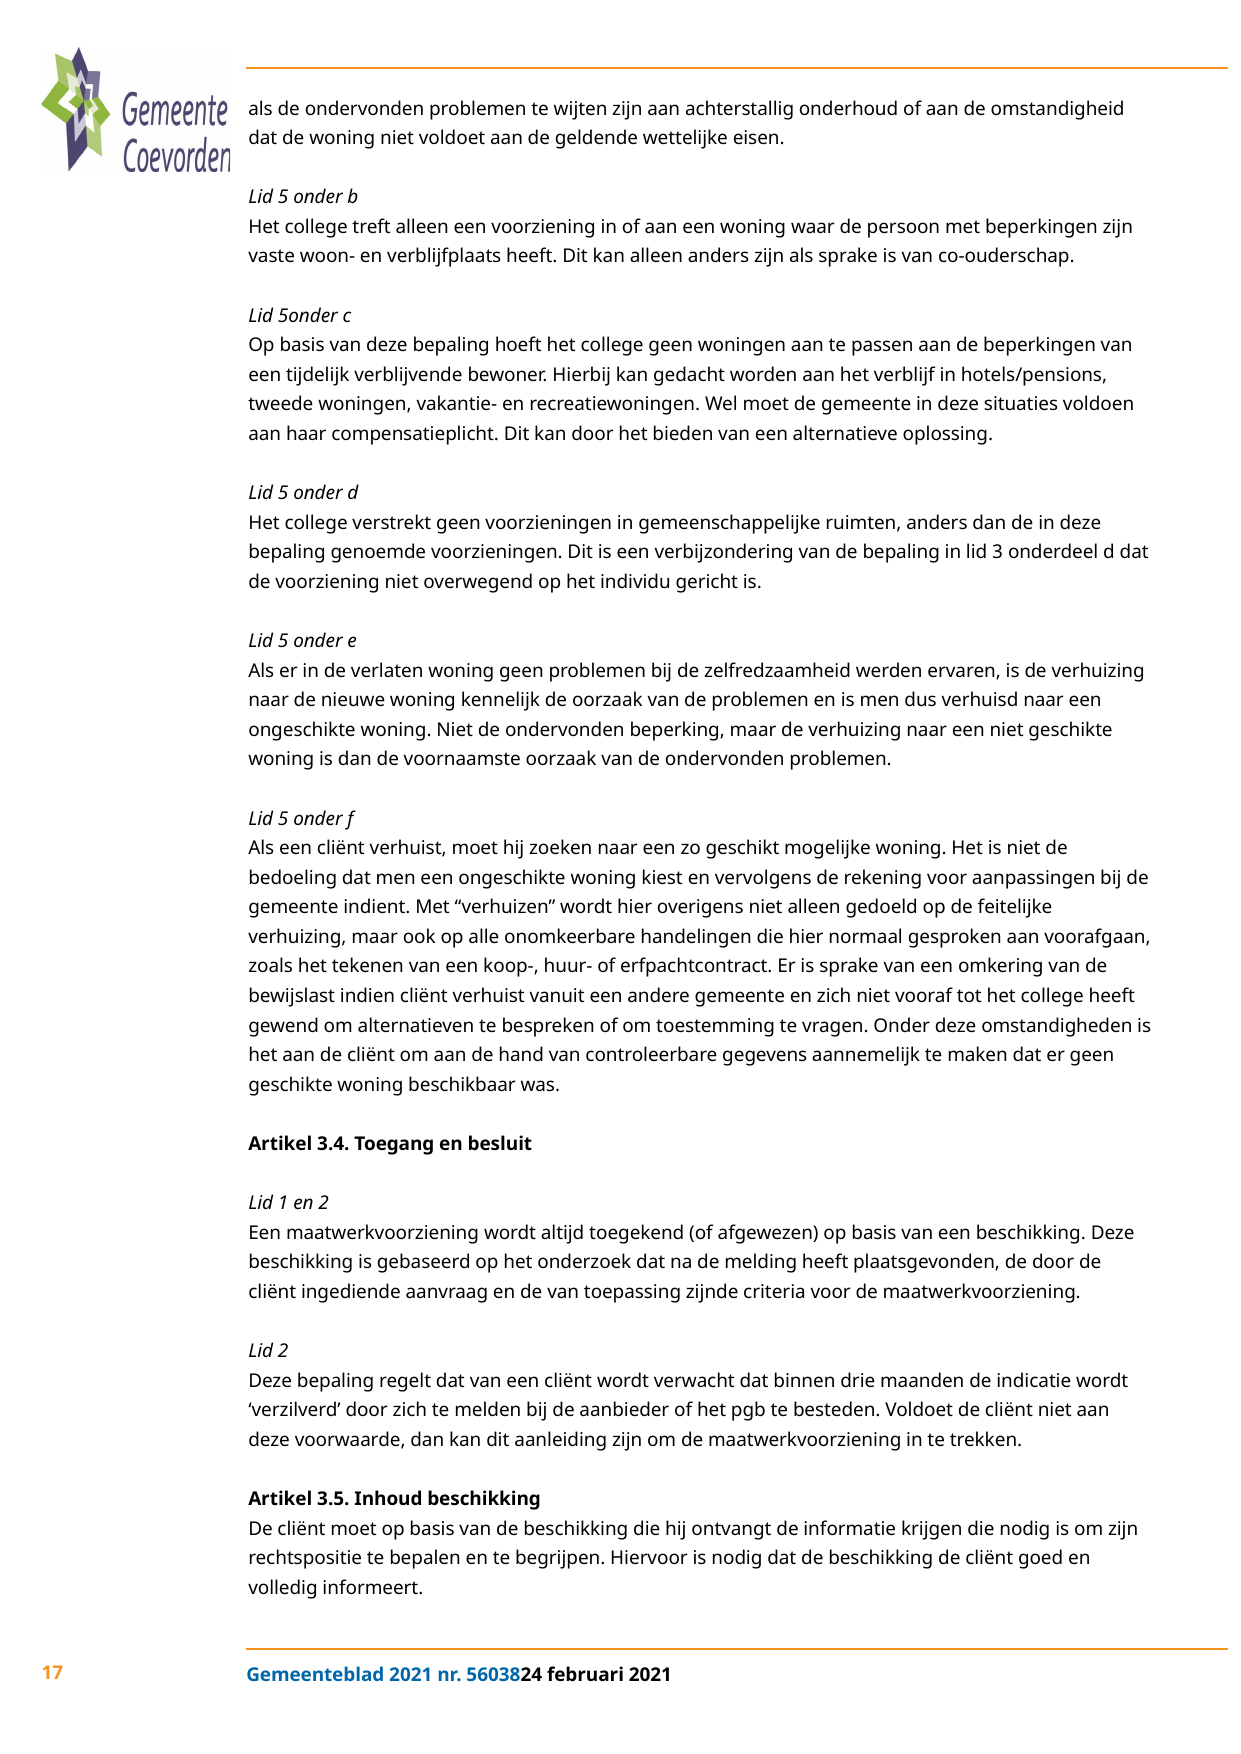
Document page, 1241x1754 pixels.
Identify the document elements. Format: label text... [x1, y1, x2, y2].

text Lid 1 en 2 [248, 1189, 1152, 1215]
text Een maatwerkvoorziening wordt altijd toegekend (of afgewezen) op basis van een beschikking. Deze beschikking is gebaseerd op het onderzoek dat na de melding heeft plaatsgevonden, de door de cliënt ingediende aanvraag en de van toepassing zijnde criteria voor de maatwerkvoorziening. [248, 1219, 1152, 1304]
text Als er in de verlaten woning geen problemen bij de zelfredzaamheid werden ervaren, is de verhuizing naar de nieuwe woning kennelijk de oorzaak van de problemen en is men dus verhuisd naar een ongeschikte woning. Niet de ondervonden beperking, maar de verhuizing naar een niet geschikte woning is dan de voornaamste oorzaak van de ondervonden problemen. [248, 657, 1152, 771]
text Het college verstrekt geen voorzieningen in gemeenschappelijke ruimten, anders dan de in deze bepaling genoemde voorzieningen. Dit is een verbijzondering van de bepaling in lid 3 onderdeel d dat de voorziening niet overwegend op het individu gericht is. [248, 509, 1152, 594]
text Lid 2 [248, 1337, 1152, 1363]
picture [41, 47, 231, 172]
text Lid 5 onder e [248, 627, 1152, 653]
text Deze bepaling regelt dat van een cliënt wordt verwacht dat binnen drie maanden de indicatie wordt ‘verzilverd’ door zich te melden bij de aanbieder of het pgb te besteden. Voldoet de cliënt niet aan deze voorwaarde, dan kan dit aanleiding zijn om de maatwerkvoorziening in te trekken. [248, 1367, 1152, 1452]
text Lid 5onder c [248, 302, 1152, 328]
text Artikel 3.4. Toegang en besluit [248, 1130, 1152, 1156]
text Lid 5 onder d [248, 479, 1152, 505]
text Lid 5 onder b [248, 183, 1152, 209]
text Artikel 3.5. Inhoud beschikking [248, 1485, 1152, 1511]
text als de ondervonden problemen te wijten zijn aan achterstallig onderhoud of aan de omstandigheid dat de woning niet voldoet aan de geldende wettelijke eisen. [248, 95, 1152, 150]
text Op basis van deze bepaling hoeft het college geen woningen aan te passen aan de beperkingen van een tijdelijk verblijvende bewoner. Hierbij kan gedacht worden aan het verblijf in hotels/pensions, tweede woningen, vakantie‐ en recreatiewoningen. Wel moet de gemeente in deze situaties voldoen aan haar compensatieplicht. Dit kan door het bieden van een alternatieve oplossing. [248, 331, 1152, 446]
text Lid 5 onder f [248, 805, 1152, 831]
text Het college treft alleen een voorziening in of aan een woning waar de persoon met beperkingen zijn vaste woon- en verblijfplaats heeft. Dit kan alleen anders zijn als sprake is van co-ouderschap. [248, 213, 1152, 268]
text De cliënt moet op basis van de beschikking die hij ontvangt de informatie krijgen die nodig is om zijn rechtspositie te bepalen en te begrijpen. Hiervoor is nodig dat de beschikking de cliënt goed en volledig informeert. [248, 1515, 1152, 1600]
text Als een cliënt verhuist, moet hij zoeken naar een zo geschikt mogelijke woning. Het is niet de bedoeling dat men een ongeschikte woning kiest en vervolgens de rekening voor aanpassingen bij de gemeente indient. Met “verhuizen” wordt hier overigens niet alleen gedoeld op de feitelijke verhuizing, maar ook op alle onomkeerbare handelingen die hier normaal gesproken aan voorafgaan, zoals het tekenen van een koop-, huur- of erfpachtcontract. Er is sprake van een omkering van de bewijslast indien cliënt verhuist vanuit een andere gemeente en zich niet vooraf tot het college heeft gewend om alternatieven te bespreken of om toestemming te vragen. Onder deze omstandigheden is het aan de cliënt om aan de hand van controleerbare gegevens aannemelijk te maken dat er geen geschikte woning beschikbaar was. [248, 834, 1152, 1097]
